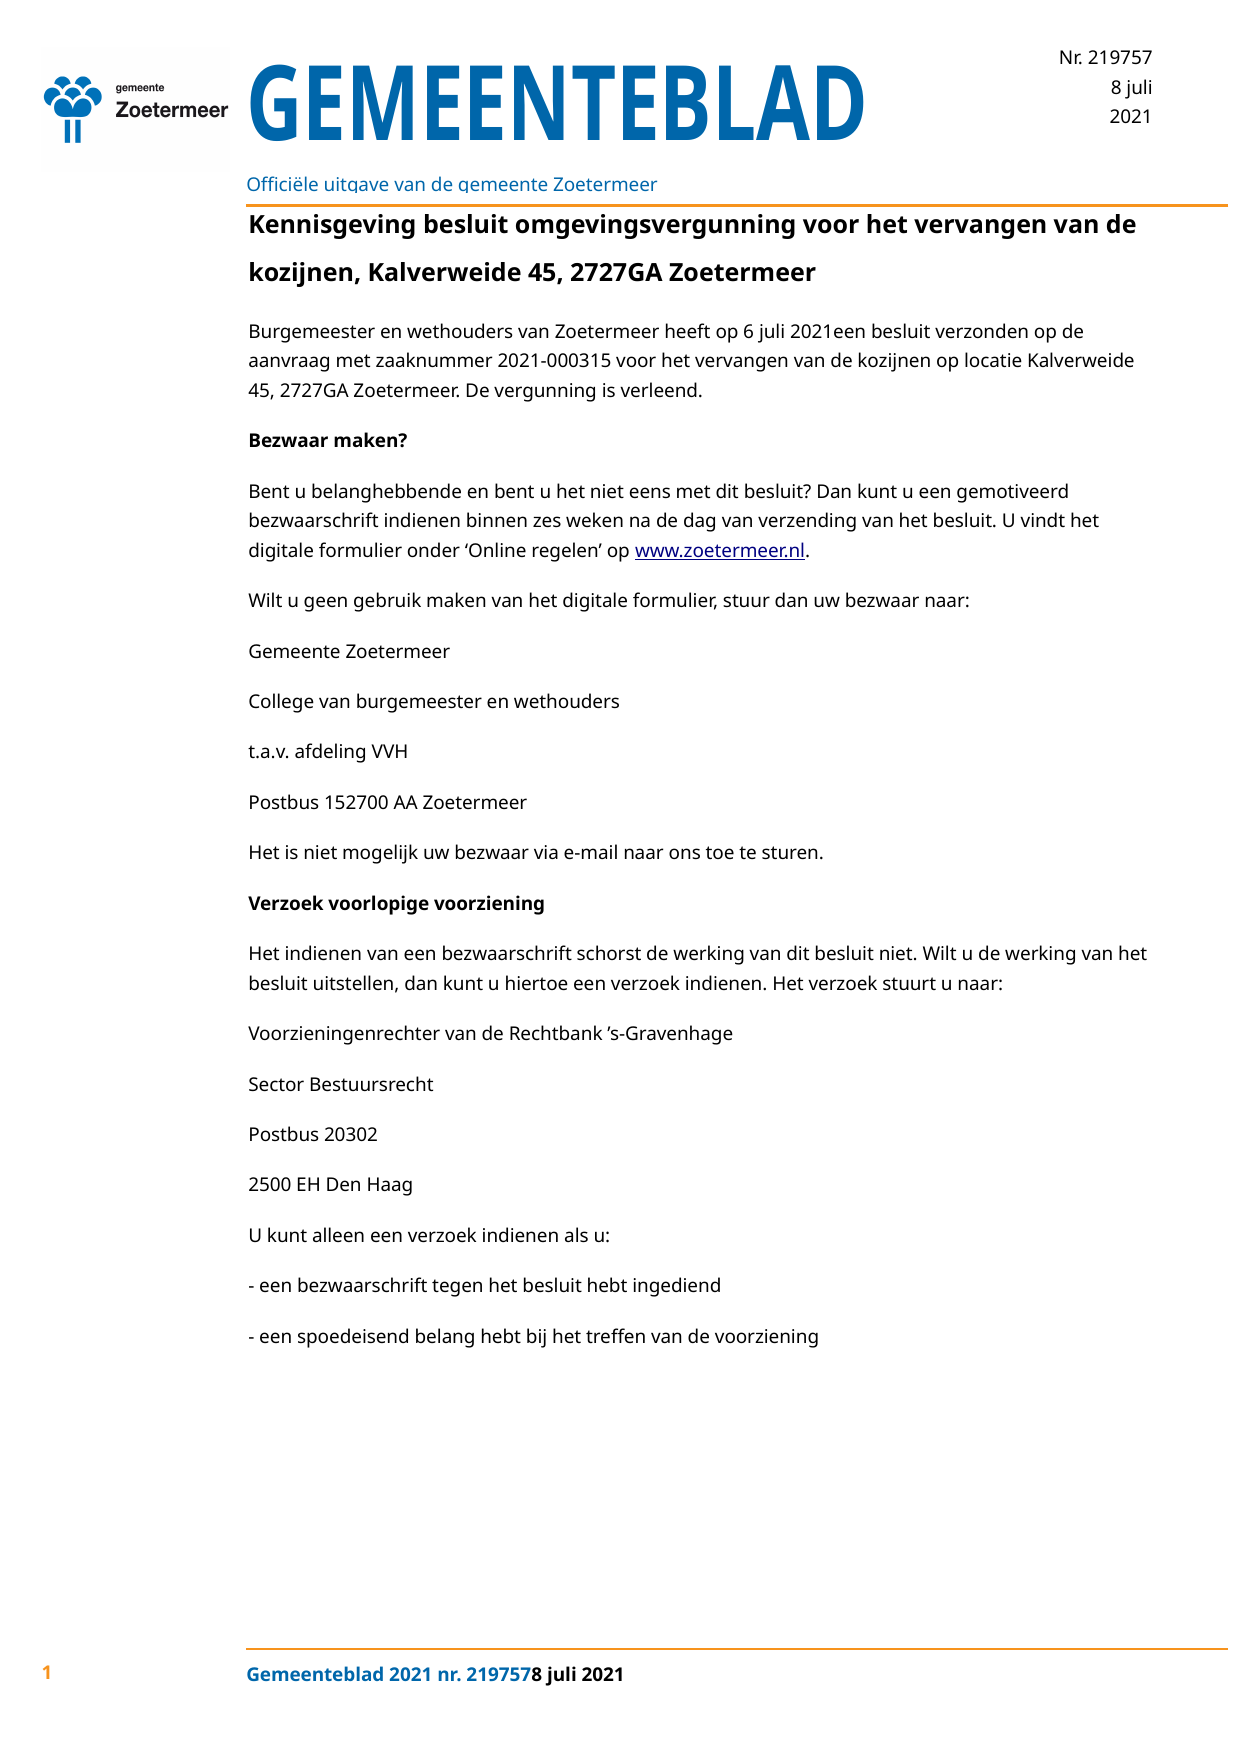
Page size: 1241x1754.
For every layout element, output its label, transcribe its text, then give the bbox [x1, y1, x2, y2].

text Postbus 152700 AA Zoetermeer [248, 789, 1152, 815]
text Postbus 20302 [248, 1121, 1152, 1147]
text t.a.v. afdeling VVH [248, 739, 1152, 764]
text 2500 EH Den Haag [248, 1172, 1152, 1197]
text Burgemeester en wethouders van Zoetermeer heeft op 6 juli 2021een besluit verzonden op de aanvraag met zaaknummer 2021-000315 voor het vervangen van de kozijnen op locatie Kalverweide 45, 2727GA Zoetermeer. De vergunning is verleend. [248, 318, 1152, 403]
text - een bezwaarschrift tegen het besluit hebt ingediend [248, 1272, 1152, 1298]
text U kunt alleen een verzoek indienen als u: [248, 1222, 1152, 1248]
text Bezwaar maken? [248, 427, 1152, 453]
text Verzoek voorlopige voorziening [248, 890, 1152, 916]
text College van burgemeester en wethouders [248, 688, 1152, 714]
text Sector Bestuursrecht [248, 1071, 1152, 1097]
text Wilt u geen gebruik maken van het digitale formulier, stuur dan uw bezwaar naar: [248, 587, 1152, 613]
picture [41, 47, 231, 172]
text Kennisgeving besluit omgevingsvergunning voor het vervangen van de kozijnen, Kalverweide 45, 2727GA Zoetermeer [248, 207, 1152, 288]
text Voorzieningenrechter van de Rechtbank ’s-Gravenhage [248, 1020, 1152, 1046]
text Het is niet mogelijk uw bezwaar via e-mail naar ons toe te sturen. [248, 839, 1152, 865]
text Gemeente Zoetermeer [248, 638, 1152, 664]
text - een spoedeisend belang hebt bij het treffen van de voorziening [248, 1323, 1152, 1349]
text Het indienen van een bezwaarschrift schorst de werking van dit besluit niet. Wilt u de werking van het besluit uitstellen, dan kunt u hiertoe een verzoek indienen. Het verzoek stuurt u naar: [248, 940, 1152, 996]
text Bent u belanghebbende en bent u het niet eens met dit besluit? Dan kunt u een gemotiveerd bezwaarschrift indienen binnen zes weken na de dag van verzending van het besluit. U vindt het digitale formulier onder ‘Online regelen’ op www.zoetermeer.nl. [248, 478, 1152, 563]
